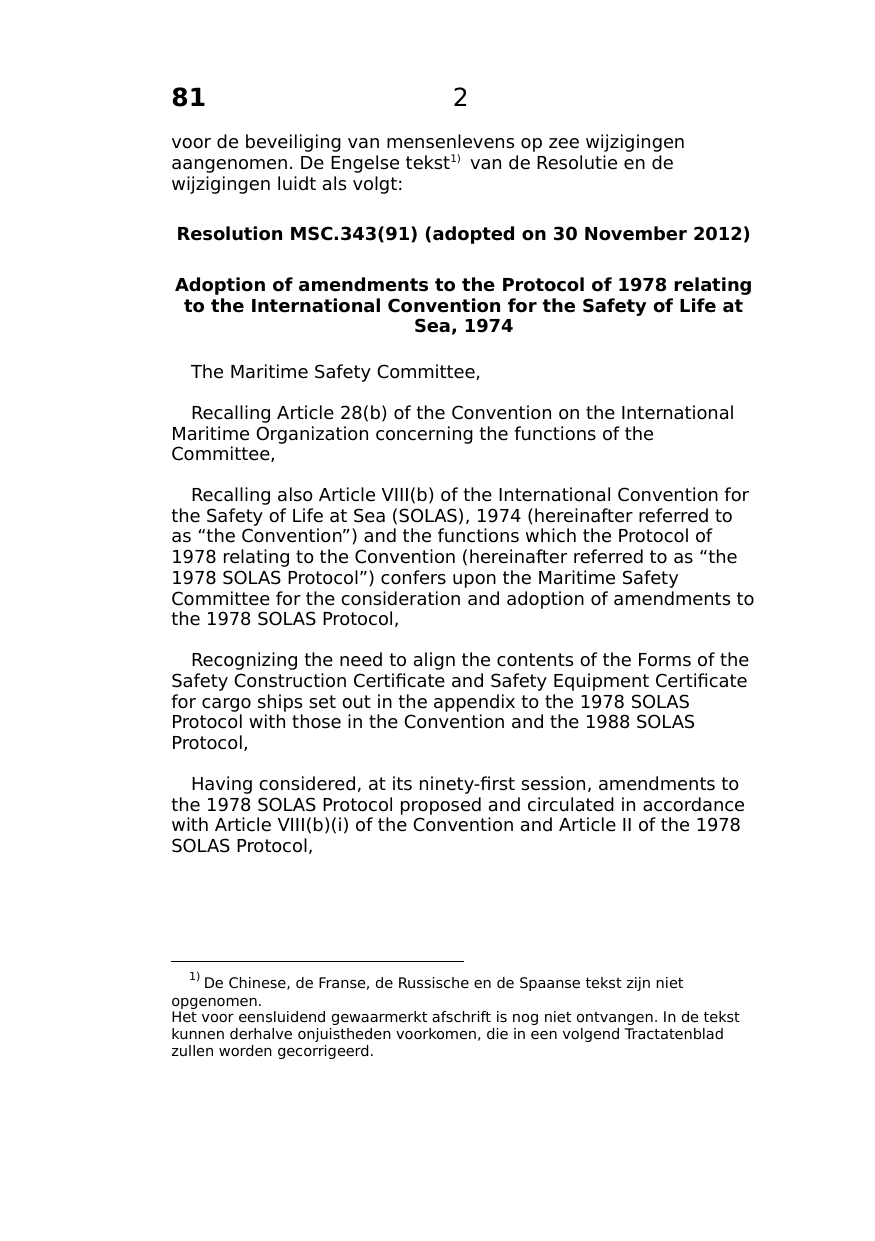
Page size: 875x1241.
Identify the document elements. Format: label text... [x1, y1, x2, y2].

subtitle Resolution MSC.343(91) (adopted on 30 November 2012) [171, 224, 756, 245]
text The Maritime Safety Committee, [171, 362, 756, 383]
text Recalling also Article VIII(b) of the International Convention for the Safety of Life at Sea (SOLAS), 1974 (hereinafter referred to as “the Convention”) and the functions which the Protocol of 1978 relating to the Convention (hereinafter referred to as “the 1978 SOLAS Protocol”) confers upon the Maritime Safety Committee for the consideration and adoption of amendments to the 1978 SOLAS Protocol, [171, 485, 756, 630]
text voor de beveiliging van mensenlevens op zee wijzigingen aangenomen. De Engelse tekst van de Resolutie en de wijzigingen luidt als volgt: [171, 132, 756, 194]
subtitle Adoption of amendments to the Protocol of 1978 relating to the International Convention for the Safety of Life at Sea, 1974 [171, 275, 756, 337]
text Het voor eensluidend gewaarmerkt afschrift is nog niet ontvangen. In de tekst kunnen derhalve onjuistheden voorkomen, die in een volgend Tractatenblad zullen worden gecorrigeerd. [171, 1009, 756, 1060]
text Having considered, at its ninety-first session, amendments to the 1978 SOLAS Protocol proposed and circulated in accordance with Article VIII(b)(i) of the Convention and Article II of the 1978 SOLAS Protocol, [171, 774, 756, 857]
text De Chinese, de Franse, de Russische en de Spaanse tekst zijn niet opgenomen. [171, 970, 756, 1009]
text Recalling Article 28(b) of the Convention on the International Maritime Organization concerning the functions of the Committee, [171, 403, 756, 465]
text Recognizing the need to align the contents of the Forms of the Safety Construction Certificate and Safety Equipment Certificate for cargo ships set out in the appendix to the 1978 SOLAS Protocol with those in the Convention and the 1988 SOLAS Protocol, [171, 650, 756, 754]
